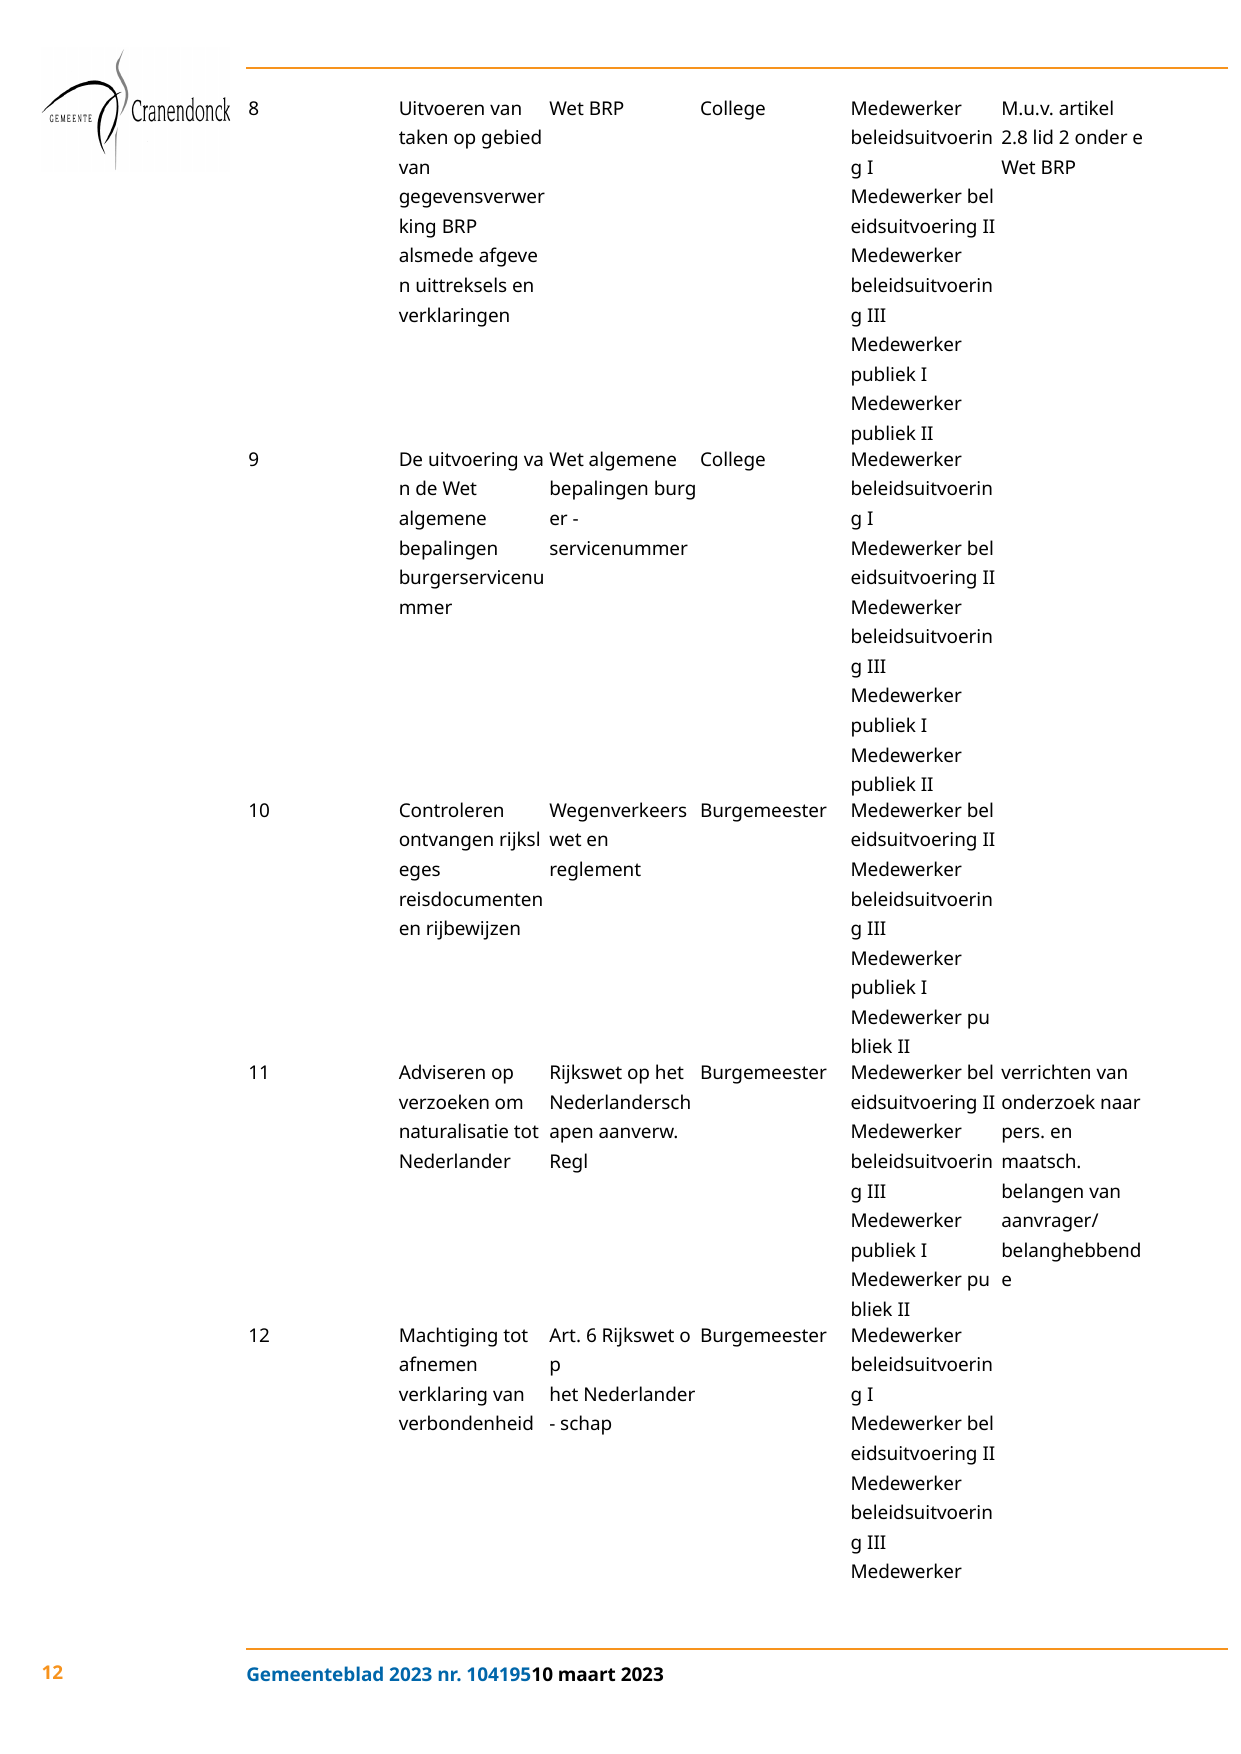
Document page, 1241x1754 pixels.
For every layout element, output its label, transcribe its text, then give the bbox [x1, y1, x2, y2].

table_cell 11 [248, 1060, 398, 1322]
table_cell Wet BRP [549, 95, 700, 446]
table_cell College [700, 446, 850, 797]
table_cell M.u.v. artikel 2.8 lid 2 onder e Wet BRP [1001, 95, 1152, 446]
table_cell [1001, 797, 1152, 1059]
table_cell Medewerker beleidsuitvoering I Medewerker beleidsuitvoering II Medewerker beleidsuitvoering III Medewerker [850, 1322, 1001, 1584]
table_cell Burgemeester [700, 1322, 850, 1584]
table_cell De uitvoering van de Wet algemene bepalingen burgerservicenummer [399, 446, 549, 797]
table_cell Burgemeester [700, 797, 850, 1059]
table_cell Medewerker beleidsuitvoering I Medewerker beleidsuitvoering II Medewerker beleidsuitvoering III Medewerker publiek I Medewerker publiek II [850, 95, 1001, 446]
table_cell Medewerker beleidsuitvoering II Medewerker beleidsuitvoering III Medewerker publiek I Medewerker publiek II [850, 797, 1001, 1059]
table_cell verrichten van onderzoek naar pers. en maatsch. belangen van aanvrager/belanghebbende [1001, 1060, 1152, 1322]
table_cell Machtiging tot afnemen verklaring van verbondenheid [399, 1322, 549, 1584]
table_cell Wet algemene bepalingen burger - servicenummer [549, 446, 700, 797]
table_cell Medewerker beleidsuitvoering II Medewerker beleidsuitvoering III Medewerker publiek I Medewerker publiek II [850, 1060, 1001, 1322]
table_cell [1001, 446, 1152, 797]
table_cell College [700, 95, 850, 446]
table_cell Wegenverkeerswet en reglement [549, 797, 700, 1059]
table_cell Medewerker beleidsuitvoering I Medewerker beleidsuitvoering II Medewerker beleidsuitvoering III Medewerker publiek I Medewerker publiek II [850, 446, 1001, 797]
table_cell 8 [248, 95, 398, 446]
table_cell [1001, 1322, 1152, 1584]
table_cell Rijkswet op het Nederlanderschapen aanverw. Regl [549, 1060, 700, 1322]
table_cell Art. 6 Rijkswet op het Nederlander - schap [549, 1322, 700, 1584]
table_cell 12 [248, 1322, 398, 1584]
table_cell Adviseren op verzoeken om naturalisatie tot Nederlander [399, 1060, 549, 1322]
table_cell 9 [248, 446, 398, 797]
table_cell Uitvoeren van taken op gebied van gegevensverwerking BRP alsmede afgeven uittreksels en verklaringen [399, 95, 549, 446]
table_cell Burgemeester [700, 1060, 850, 1322]
table_cell 10 [248, 797, 398, 1059]
picture [41, 47, 231, 172]
table_cell Controleren ontvangen rijksleges reisdocumenten en rijbewijzen [399, 797, 549, 1059]
